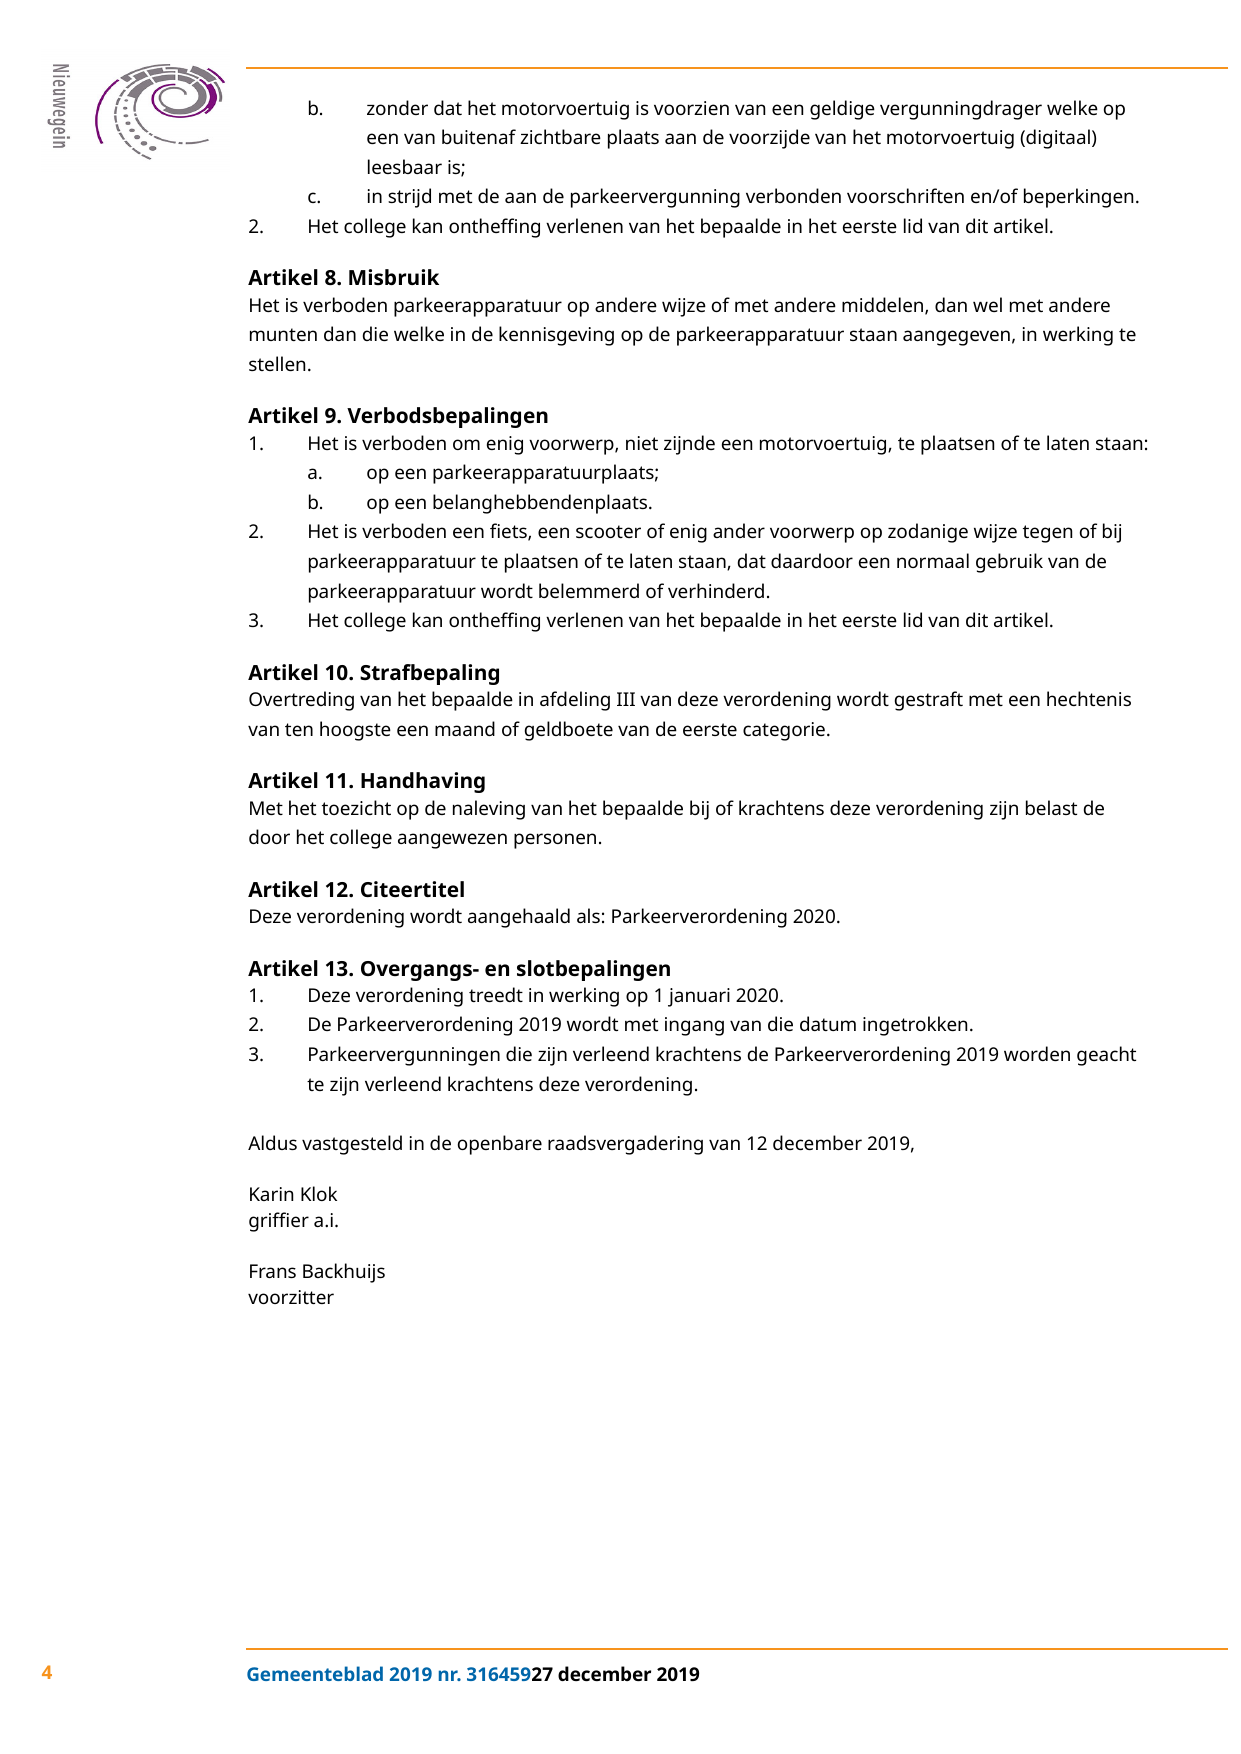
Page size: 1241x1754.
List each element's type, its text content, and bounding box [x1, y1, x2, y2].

text Karin Klok [248, 1181, 1152, 1207]
text Het is verboden parkeerapparatuur op andere wijze of met andere middelen, dan wel met andere munten dan die welke in de kennisgeving op de parkeerapparatuur staan aangegeven, in werking te stellen. [248, 292, 1152, 377]
list Het is verboden een fiets, een scooter of enig ander voorwerp op zodanige wijze tegen of bij parkeerapparatuur te plaatsen of te laten staan, dat daardoor een normaal gebruik van de parkeerapparatuur wordt belemmerd of verhinderd. [248, 519, 1152, 604]
list op een belanghebbendenplaats. [307, 489, 1152, 515]
text Frans Backhuijs [248, 1259, 1152, 1284]
text Artikel 12. Citeertitel [248, 875, 1152, 903]
picture [41, 47, 231, 172]
text Artikel 13. Overgangs- en slotbepalingen [248, 954, 1152, 982]
text Deze verordening wordt aangehaald als: Parkeerverordening 2020. [248, 903, 1152, 929]
text Artikel 8. Misbruik [248, 263, 1152, 292]
text griffier a.i. [248, 1207, 1152, 1233]
text Artikel 11. Handhaving [248, 766, 1152, 795]
list Het college kan ontheffing verlenen van het bepaalde in het eerste lid van dit artikel. [248, 607, 1152, 633]
list Het college kan ontheffing verlenen van het bepaalde in het eerste lid van dit artikel. [248, 213, 1152, 239]
list De Parkeerverordening 2019 wordt met ingang van die datum ingetrokken. [248, 1012, 1152, 1037]
text Overtreding van het bepaalde in afdeling III van deze verordening wordt gestraft met een hechtenis van ten hoogste een maand of geldboete van de eerste categorie. [248, 686, 1152, 742]
list Het is verboden om enig voorwerp, niet zijnde een motorvoertuig, te plaatsen of te laten staan: [248, 430, 1152, 456]
text voorzitter [248, 1284, 1152, 1310]
list zonder dat het motorvoertuig is voorzien van een geldige vergunningdrager welke op een van buitenaf zichtbare plaats aan de voorzijde van het motorvoertuig (digitaal) leesbaar is; [307, 95, 1152, 180]
list in strijd met de aan de parkeervergunning verbonden voorschriften en/of beperkingen. [307, 183, 1152, 209]
text Met het toezicht op de naleving van het bepaalde bij of krachtens deze verordening zijn belast de door het college aangewezen personen. [248, 795, 1152, 850]
text Artikel 9. Verbodsbepalingen [248, 402, 1152, 430]
list op een parkeerapparatuurplaats; [307, 459, 1152, 485]
text Aldus vastgesteld in de openbare raadsvergadering van 12 december 2019, [248, 1130, 1152, 1156]
list Deze verordening treedt in werking op 1 januari 2020. [248, 982, 1152, 1008]
list Parkeervergunningen die zijn verleend krachtens de Parkeerverordening 2019 worden geacht te zijn verleend krachtens deze verordening. [248, 1041, 1152, 1097]
text Artikel 10. Strafbepaling [248, 658, 1152, 686]
